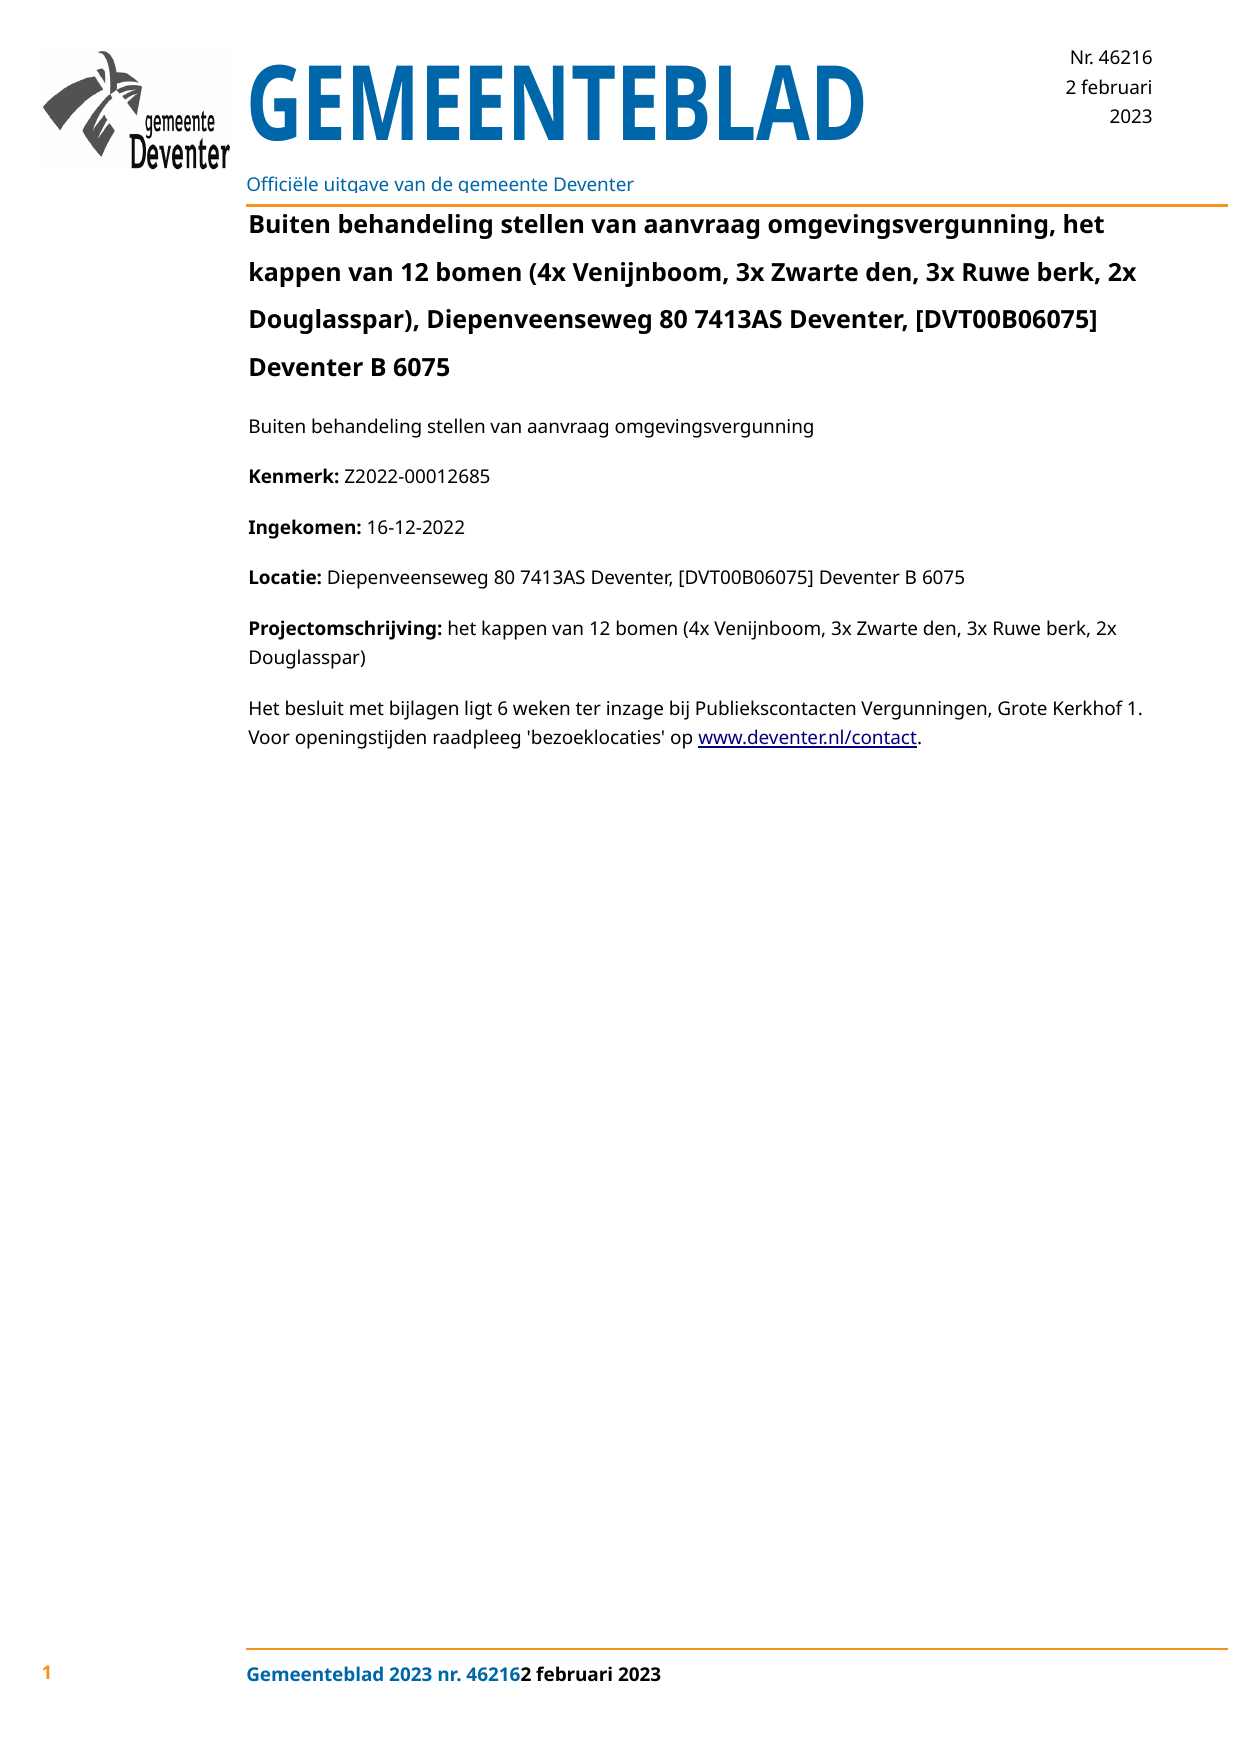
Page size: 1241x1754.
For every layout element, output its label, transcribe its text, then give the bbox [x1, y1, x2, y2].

text Kenmerk: Z2022-00012685 [248, 463, 1152, 489]
text Projectomschrijving: het kappen van 12 bomen (4x Venijnboom, 3x Zwarte den, 3x Ruwe berk, 2x Douglasspar) [248, 615, 1152, 670]
text Ingekomen: 16-12-2022 [248, 514, 1152, 540]
picture [41, 47, 231, 172]
text Buiten behandeling stellen van aanvraag omgevingsvergunning [248, 413, 1152, 439]
text Locatie: Diepenveenseweg 80 7413AS Deventer, [DVT00B06075] Deventer B 6075 [248, 564, 1152, 590]
text Buiten behandeling stellen van aanvraag omgevingsvergunning, het kappen van 12 bomen (4x Venijnboom, 3x Zwarte den, 3x Ruwe berk, 2x Douglasspar), Diepenveenseweg 80 7413AS Deventer, [DVT00B06075] Deventer B 6075 [248, 207, 1152, 384]
text Het besluit met bijlagen ligt 6 weken ter inzage bij Publiekscontacten Vergunningen, Grote Kerkhof 1. Voor openingstijden raadpleeg 'bezoeklocaties' op www.deventer.nl/contact. [248, 695, 1152, 750]
